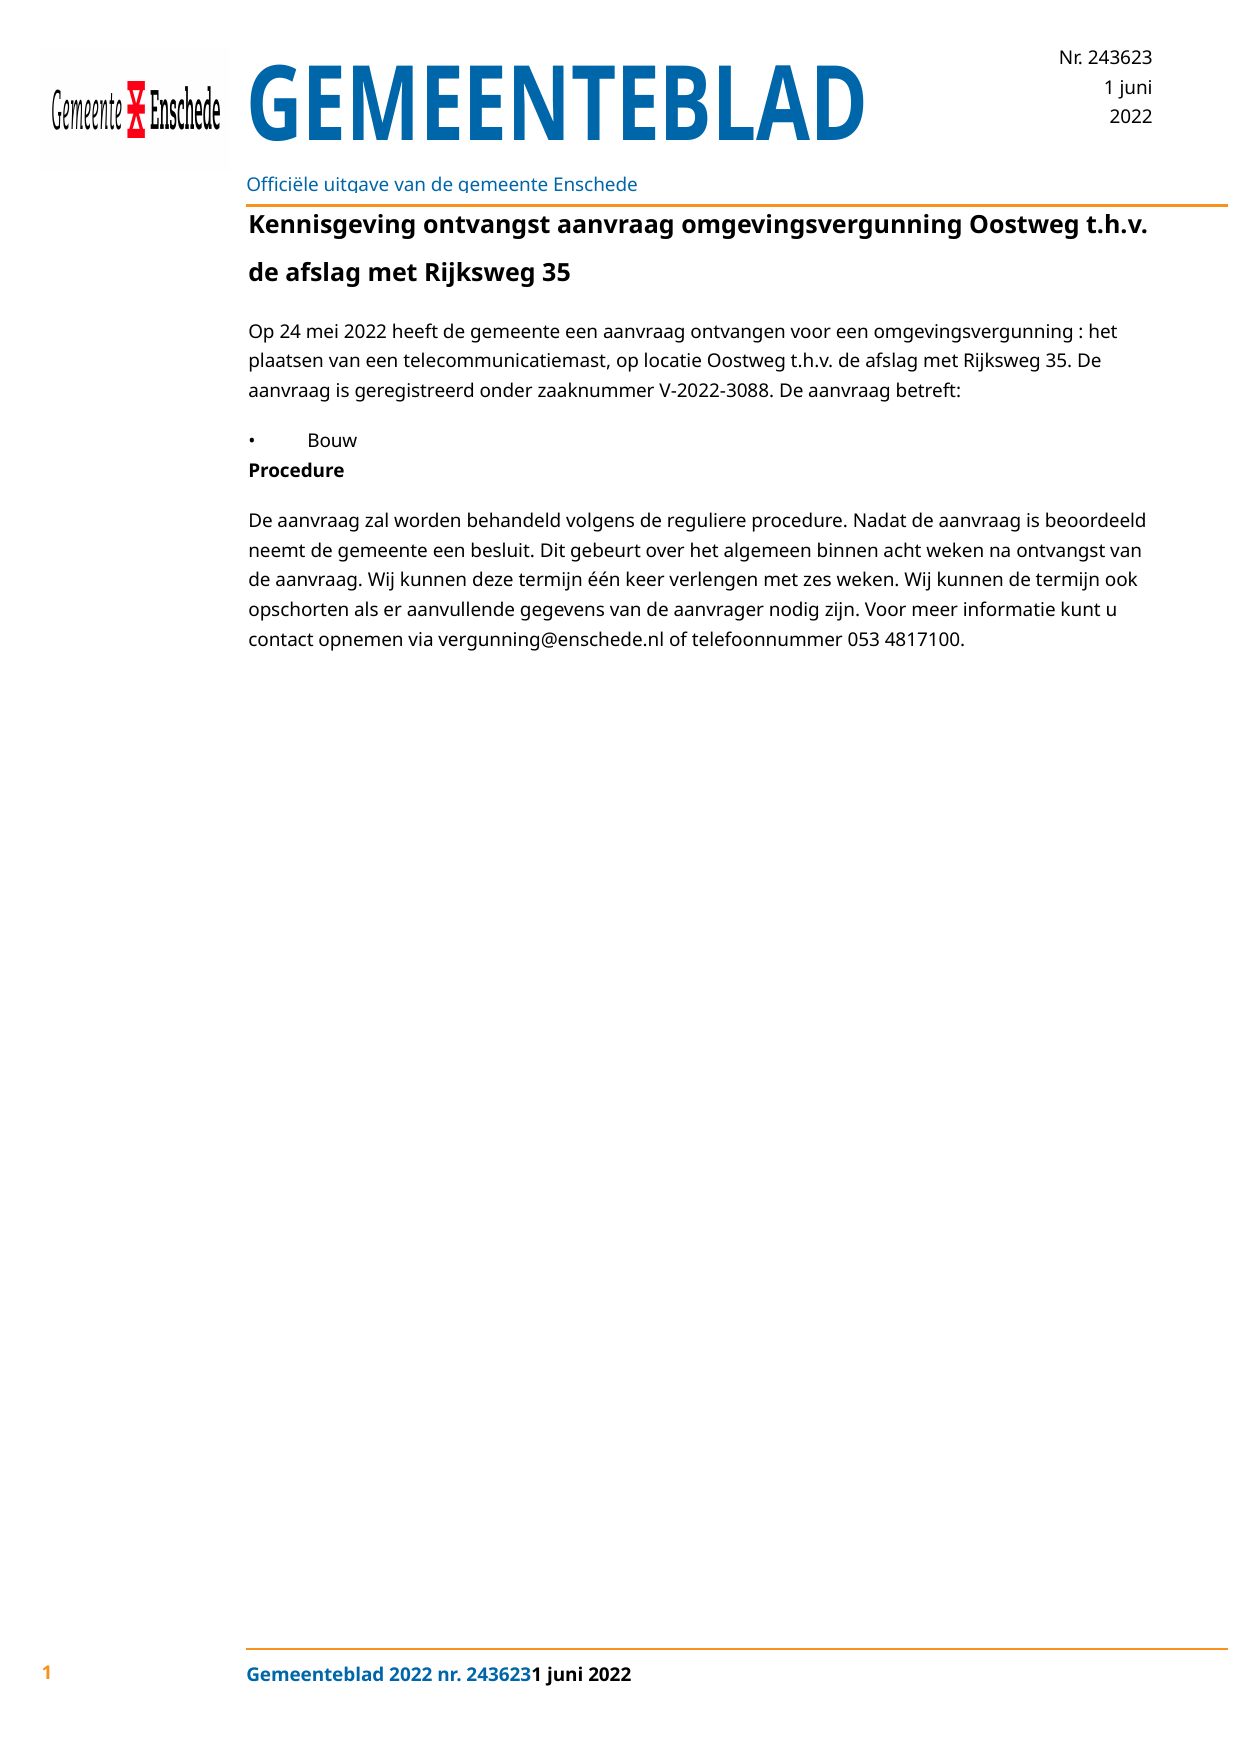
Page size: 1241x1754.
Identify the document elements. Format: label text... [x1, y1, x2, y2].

text Op 24 mei 2022 heeft de gemeente een aanvraag ontvangen voor een omgevingsvergunning : het plaatsen van een telecommunicatiemast, op locatie Oostweg t.h.v. de afslag met Rijksweg 35. De aanvraag is geregistreerd onder zaaknummer V-2022-3088. De aanvraag betreft: [248, 318, 1152, 403]
text De aanvraag zal worden behandeld volgens de reguliere procedure. Nadat de aanvraag is beoordeeld neemt de gemeente een besluit. Dit gebeurt over het algemeen binnen acht weken na ontvangst van de aanvraag. Wij kunnen deze termijn één keer verlengen met zes weken. Wij kunnen de termijn ook opschorten als er aanvullende gegevens van de aanvrager nodig zijn. Voor meer informatie kunt u contact opnemen via vergunning@enschede.nl of telefoonnummer 053 4817100. [248, 507, 1152, 652]
picture [41, 47, 231, 172]
text Kennisgeving ontvangst aanvraag omgevingsvergunning Oostweg t.h.v. de afslag met Rijksweg 35 [248, 207, 1152, 288]
list Bouw [248, 427, 1152, 453]
text Procedure [248, 457, 1152, 483]
